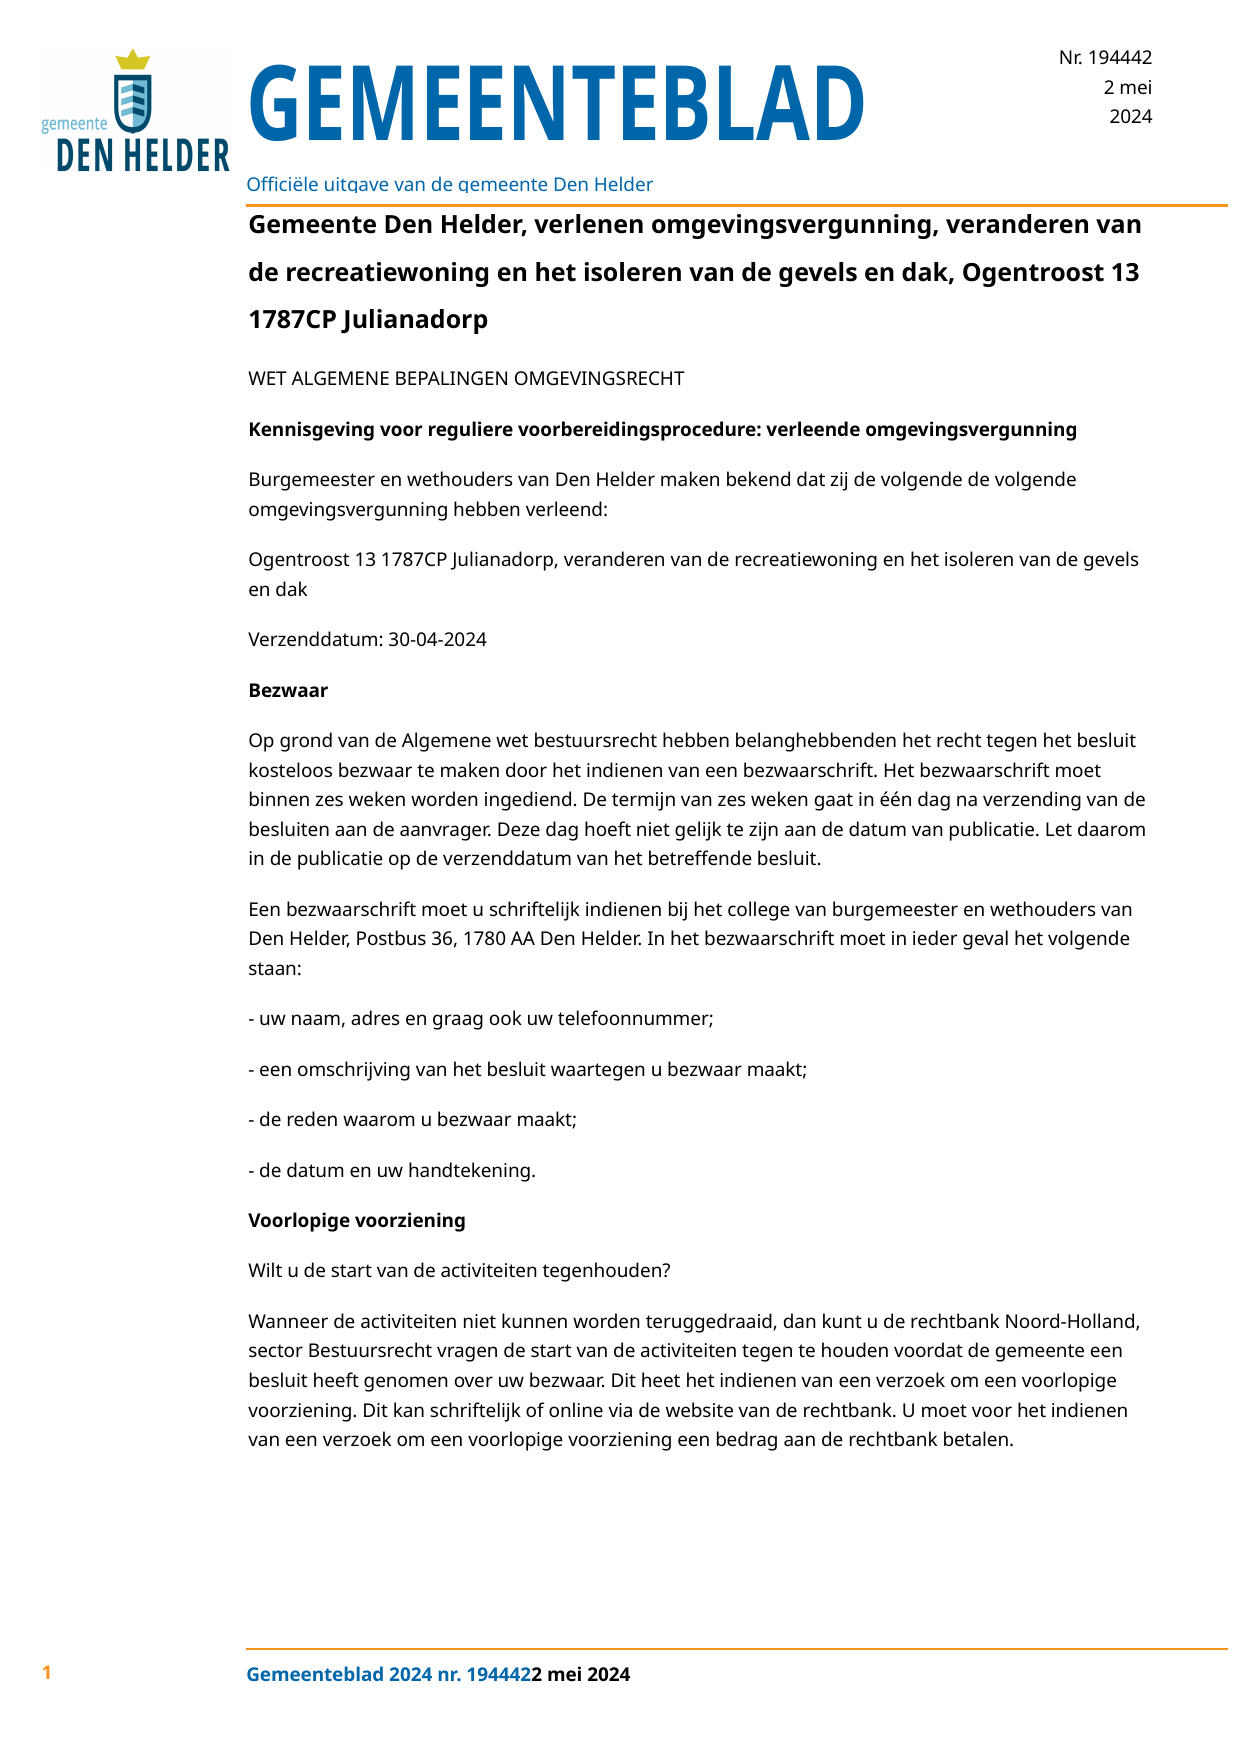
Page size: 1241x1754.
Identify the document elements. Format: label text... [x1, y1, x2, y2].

text - een omschrijving van het besluit waartegen u bezwaar maakt; [248, 1056, 1152, 1082]
text Kennisgeving voor reguliere voorbereidingsprocedure: verleende omgevingsvergunning [248, 416, 1152, 442]
text Verzenddatum: 30-04-2024 [248, 626, 1152, 652]
text - de datum en uw handtekening. [248, 1157, 1152, 1182]
text Bezwaar [248, 677, 1152, 702]
picture [100, 154, 106, 172]
picture [182, 144, 187, 165]
text WET ALGEMENE BEPALINGEN OMGEVINGSRECHT [248, 366, 1152, 391]
picture [130, 157, 135, 172]
text Voorlopige voorziening [248, 1207, 1152, 1233]
text Een bezwaarschrift moet u schriftelijk indienen bij het college van burgemeester en wethouders van Den Helder, Postbus 36, 1780 AA Den Helder. In het bezwaarschrift moet in ieder geval het volgende staan: [248, 896, 1152, 981]
text - uw naam, adres en graag ook uw telefoonnummer; [248, 1006, 1152, 1031]
text Burgemeester en wethouders van Den Helder maken bekend dat zij de volgende de volgende omgevingsvergunning hebben verleend: [248, 466, 1152, 522]
picture [41, 47, 231, 172]
picture [220, 160, 224, 172]
text Wilt u de start van de activiteiten tegenhouden? [248, 1258, 1152, 1283]
text - de reden waarom u bezwaar maakt; [248, 1106, 1152, 1132]
text Ogentroost 13 1787CP Julianadorp, veranderen van de recreatiewoning en het isoleren van de gevels en dak [248, 546, 1152, 602]
text Gemeente Den Helder, verlenen omgevingsvergunning, veranderen van de recreatiewoning en het isoleren van de gevels en dak, Ogentroost 13 1787CP Julianadorp [248, 207, 1152, 336]
picture [63, 144, 68, 165]
text Wanneer de activiteiten niet kunnen worden teruggedraaid, dan kunt u de rechtbank Noord-Holland, sector Bestuursrecht vragen de start van de activiteiten tegen te houden voordat de gemeente een besluit heeft genomen over uw bezwaar. Dit heet het indienen van een verzoek om een voorlopige voorziening. Dit kan schriftelijk of online via de website van de rechtbank. U moet voor het indienen van een verzoek om een voorlopige voorziening een bedrag aan de rechtbank betalen. [248, 1308, 1152, 1452]
text Op grond van de Algemene wet bestuursrecht hebben belanghebbenden het recht tegen het besluit kosteloos bezwaar te maken door het indienen van een bezwaarschrift. Het bezwaarschrift moet binnen zes weken worden ingediend. De termijn van zes weken gaat in één dag na verzending van de besluiten aan de aanvrager. Deze dag hoeft niet gelijk te zijn aan de datum van publicatie. Let daarom in de publicatie op de verzenddatum van het betreffende besluit. [248, 727, 1152, 871]
